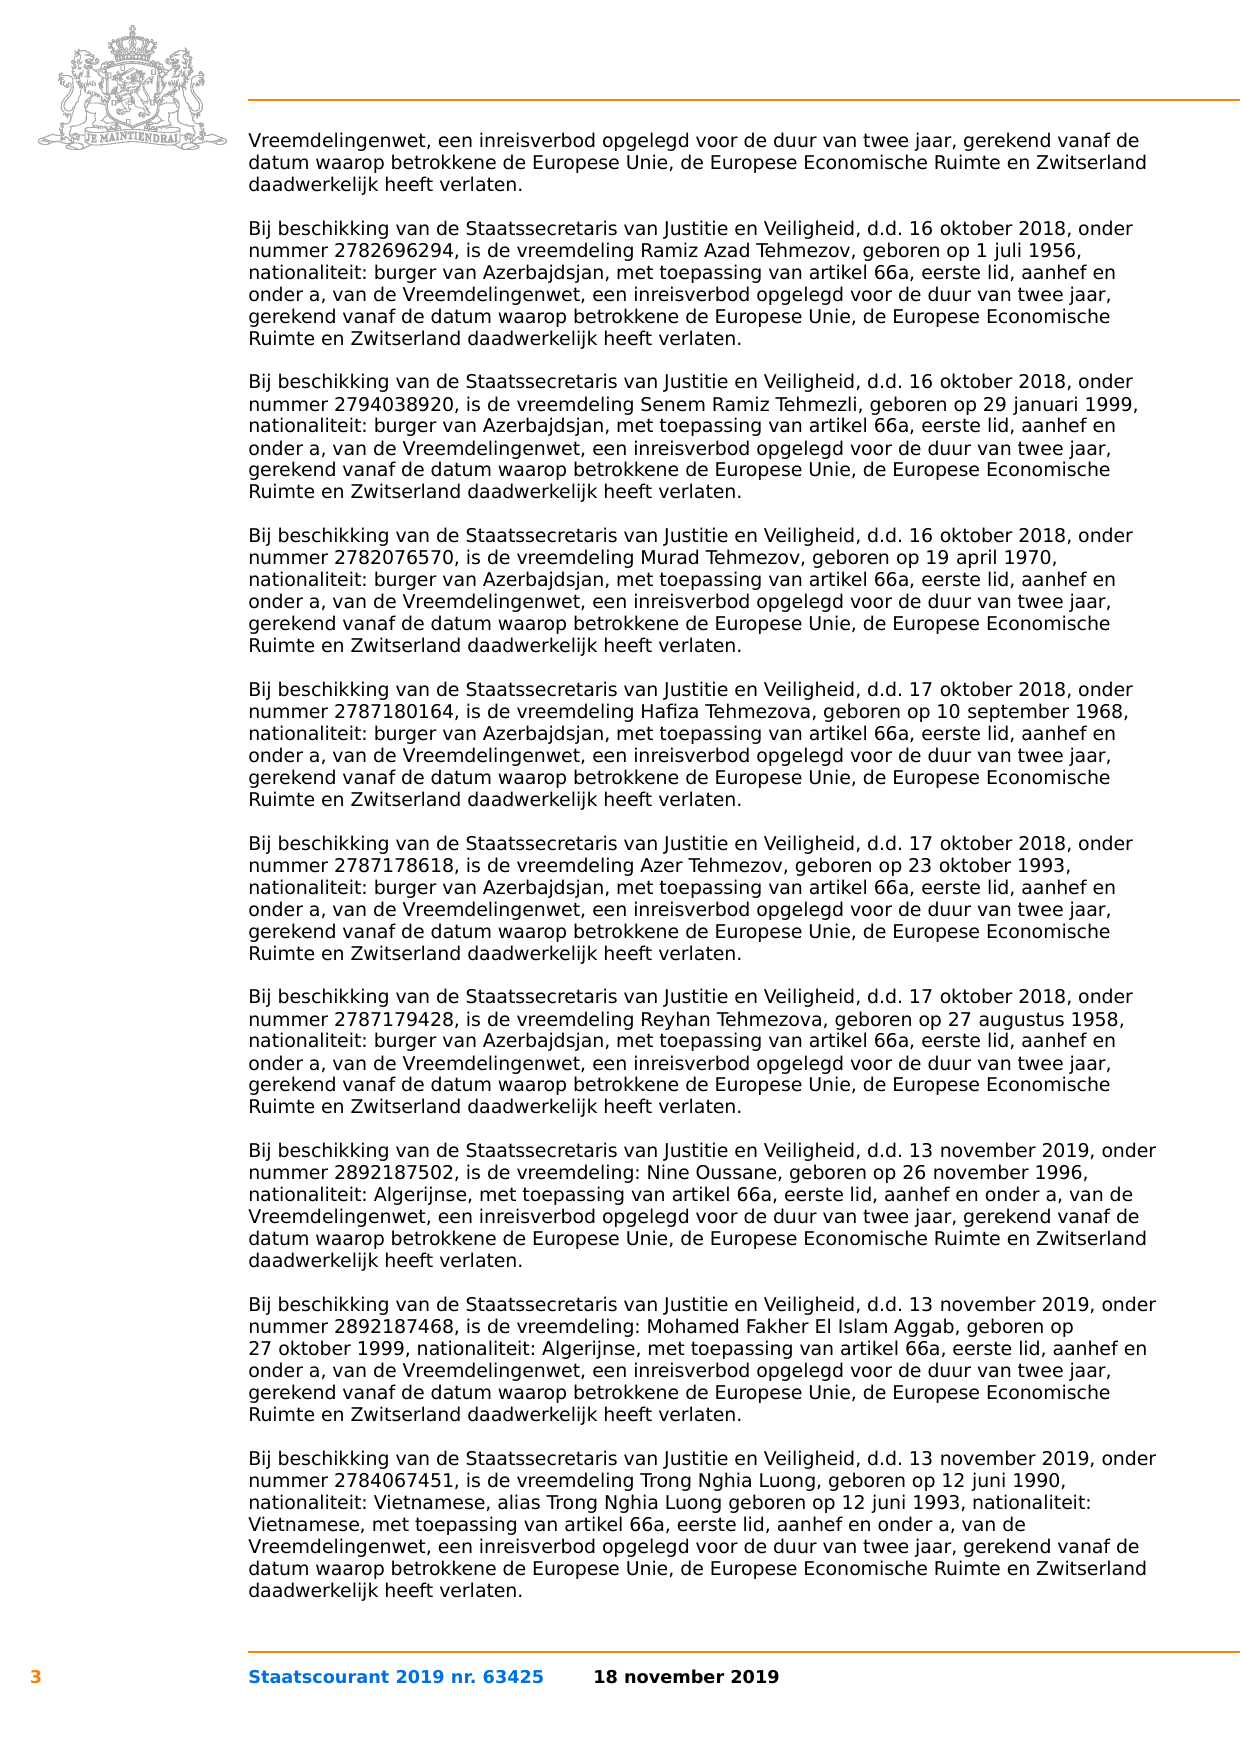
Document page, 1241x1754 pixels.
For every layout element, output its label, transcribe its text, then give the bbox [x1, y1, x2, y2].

text Bij beschikking van de Staatssecretaris van Justitie en Veiligheid, d.d. 13 november 2019, onder nummer 2784067451, is de vreemdeling Trong Nghia Luong, geboren op 12 juni 1990, nationaliteit: Vietnamese, alias Trong Nghia Luong geboren op 12 juni 1993, nationaliteit: Vietnamese, met toepassing van artikel 66a, eerste lid, aanhef en onder a, van de Vreemdelingenwet, een inreisverbod opgelegd voor de duur van twee jaar, gerekend vanaf de datum waarop betrokkene de Europese Unie, de Europese Economische Ruimte en Zwitserland daadwerkelijk heeft verlaten. [248, 1448, 1163, 1602]
text Vreemdelingenwet, een inreisverbod opgelegd voor de duur van twee jaar, gerekend vanaf de datum waarop betrokkene de Europese Unie, de Europese Economische Ruimte en Zwitserland daadwerkelijk heeft verlaten. [248, 130, 1163, 196]
text Bij beschikking van de Staatssecretaris van Justitie en Veiligheid, d.d. 13 november 2019, onder nummer 2892187502, is de vreemdeling: Nine Oussane, geboren op 26 november 1996, nationaliteit: Algerijnse, met toepassing van artikel 66a, eerste lid, aanhef en onder a, van de Vreemdelingenwet, een inreisverbod opgelegd voor de duur van twee jaar, gerekend vanaf de datum waarop betrokkene de Europese Unie, de Europese Economische Ruimte en Zwitserland daadwerkelijk heeft verlaten. [248, 1140, 1163, 1272]
text Bij beschikking van de Staatssecretaris van Justitie en Veiligheid, d.d. 13 november 2019, onder nummer 2892187468, is de vreemdeling: Mohamed Fakher El Islam Aggab, geboren op 27 oktober 1999, nationaliteit: Algerijnse, met toepassing van artikel 66a, eerste lid, aanhef en onder a, van de Vreemdelingenwet, een inreisverbod opgelegd voor de duur van twee jaar, gerekend vanaf de datum waarop betrokkene de Europese Unie, de Europese Economische Ruimte en Zwitserland daadwerkelijk heeft verlaten. [248, 1294, 1163, 1426]
text Bij beschikking van de Staatssecretaris van Justitie en Veiligheid, d.d. 16 oktober 2018, onder nummer 2794038920, is de vreemdeling Senem Ramiz Tehmezli, geboren op 29 januari 1999, nationaliteit: burger van Azerbajdsjan, met toepassing van artikel 66a, eerste lid, aanhef en onder a, van de Vreemdelingenwet, een inreisverbod opgelegd voor de duur van twee jaar, gerekend vanaf de datum waarop betrokkene de Europese Unie, de Europese Economische Ruimte en Zwitserland daadwerkelijk heeft verlaten. [248, 371, 1163, 503]
picture [38, 25, 227, 150]
text Bij beschikking van de Staatssecretaris van Justitie en Veiligheid, d.d. 16 oktober 2018, onder nummer 2782696294, is de vreemdeling Ramiz Azad Tehmezov, geboren op 1 juli 1956, nationaliteit: burger van Azerbajdsjan, met toepassing van artikel 66a, eerste lid, aanhef en onder a, van de Vreemdelingenwet, een inreisverbod opgelegd voor de duur van twee jaar, gerekend vanaf de datum waarop betrokkene de Europese Unie, de Europese Economische Ruimte en Zwitserland daadwerkelijk heeft verlaten. [248, 218, 1163, 349]
text Bij beschikking van de Staatssecretaris van Justitie en Veiligheid, d.d. 17 oktober 2018, onder nummer 2787178618, is de vreemdeling Azer Tehmezov, geboren op 23 oktober 1993, nationaliteit: burger van Azerbajdsjan, met toepassing van artikel 66a, eerste lid, aanhef en onder a, van de Vreemdelingenwet, een inreisverbod opgelegd voor de duur van twee jaar, gerekend vanaf de datum waarop betrokkene de Europese Unie, de Europese Economische Ruimte en Zwitserland daadwerkelijk heeft verlaten. [248, 833, 1163, 964]
text Bij beschikking van de Staatssecretaris van Justitie en Veiligheid, d.d. 17 oktober 2018, onder nummer 2787179428, is de vreemdeling Reyhan Tehmezova, geboren op 27 augustus 1958, nationaliteit: burger van Azerbajdsjan, met toepassing van artikel 66a, eerste lid, aanhef en onder a, van de Vreemdelingenwet, een inreisverbod opgelegd voor de duur van twee jaar, gerekend vanaf de datum waarop betrokkene de Europese Unie, de Europese Economische Ruimte en Zwitserland daadwerkelijk heeft verlaten. [248, 986, 1163, 1118]
text Bij beschikking van de Staatssecretaris van Justitie en Veiligheid, d.d. 17 oktober 2018, onder nummer 2787180164, is de vreemdeling Hafiza Tehmezova, geboren op 10 september 1968, nationaliteit: burger van Azerbajdsjan, met toepassing van artikel 66a, eerste lid, aanhef en onder a, van de Vreemdelingenwet, een inreisverbod opgelegd voor de duur van twee jaar, gerekend vanaf de datum waarop betrokkene de Europese Unie, de Europese Economische Ruimte en Zwitserland daadwerkelijk heeft verlaten. [248, 679, 1163, 811]
text Bij beschikking van de Staatssecretaris van Justitie en Veiligheid, d.d. 16 oktober 2018, onder nummer 2782076570, is de vreemdeling Murad Tehmezov, geboren op 19 april 1970, nationaliteit: burger van Azerbajdsjan, met toepassing van artikel 66a, eerste lid, aanhef en onder a, van de Vreemdelingenwet, een inreisverbod opgelegd voor de duur van twee jaar, gerekend vanaf de datum waarop betrokkene de Europese Unie, de Europese Economische Ruimte en Zwitserland daadwerkelijk heeft verlaten. [248, 525, 1163, 657]
